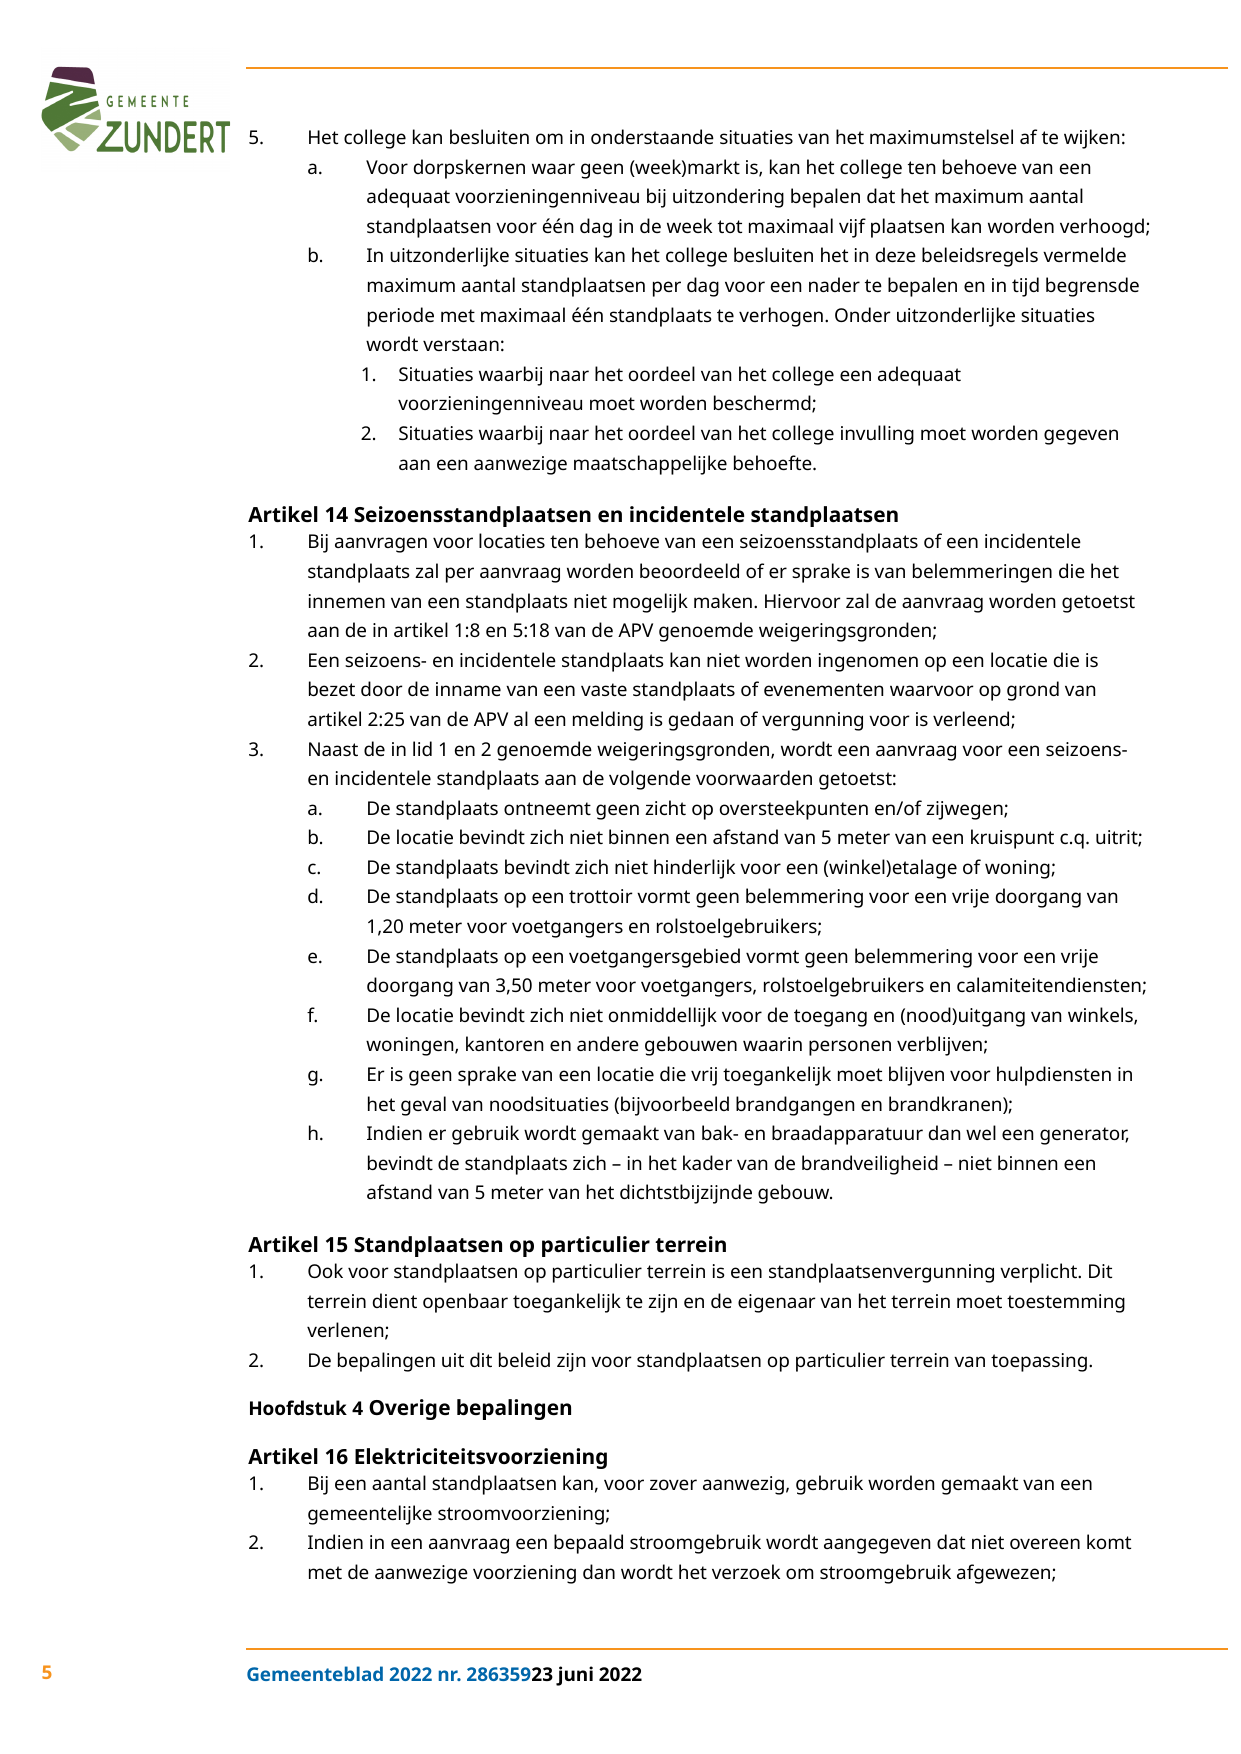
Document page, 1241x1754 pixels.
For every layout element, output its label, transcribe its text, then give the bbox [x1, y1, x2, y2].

list Indien in een aanvraag een bepaald stroomgebruik wordt aangegeven dat niet overeen komt met de aanwezige voorziening dan wordt het verzoek om stroomgebruik afgewezen; [248, 1529, 1152, 1585]
text Artikel 14 Seizoensstandplaatsen en incidentele standplaatsen [248, 500, 1152, 529]
list Bij een aantal standplaatsen kan, voor zover aanwezig, gebruik worden gemaakt van een gemeentelijke stroomvoorziening; [248, 1470, 1152, 1526]
list Voor dorpskernen waar geen (week)markt is, kan het college ten behoeve van een adequaat voorzieningenniveau bij uitzondering bepalen dat het maximum aantal standplaatsen voor één dag in de week tot maximaal vijf plaatsen kan worden verhoogd; [307, 154, 1152, 239]
list De standplaats ontneemt geen zicht op oversteekpunten en/of zijwegen; [307, 795, 1152, 821]
list De locatie bevindt zich niet binnen een afstand van 5 meter van een kruispunt c.q. uitrit; [307, 824, 1152, 850]
list Naast de in lid 1 en 2 genoemde weigeringsgronden, wordt een aanvraag voor een seizoens- en incidentele standplaats aan de volgende voorwaarden getoetst: [248, 736, 1152, 791]
text Artikel 15 Standplaatsen op particulier terrein [248, 1230, 1152, 1258]
text Hoofdstuk 4 Overige bepalingen [248, 1393, 1152, 1421]
list De standplaats op een voetgangersgebied vormt geen belemmering voor een vrije doorgang van 3,50 meter voor voetgangers, rolstoelgebruikers en calamiteitendiensten; [307, 943, 1152, 998]
list De standplaats op een trottoir vormt geen belemmering voor een vrije doorgang van 1,20 meter voor voetgangers en rolstoelgebruikers; [307, 884, 1152, 939]
list De locatie bevindt zich niet onmiddellijk voor de toegang en (nood)uitgang van winkels, woningen, kantoren en andere gebouwen waarin personen verblijven; [307, 1002, 1152, 1057]
list Indien er gebruik wordt gemaakt van bak- en braadapparatuur dan wel een generator, bevindt de standplaats zich – in het kader van de brandveiligheid – niet binnen een afstand van 5 meter van het dichtstbijzijnde gebouw. [307, 1120, 1152, 1205]
list De bepalingen uit dit beleid zijn voor standplaatsen op particulier terrein van toepassing. [248, 1347, 1152, 1373]
list Situaties waarbij naar het oordeel van het college invulling moet worden gegeven aan een aanwezige maatschappelijke behoefte. [361, 420, 1152, 476]
list Bij aanvragen voor locaties ten behoeve van een seizoensstandplaats of een incidentele standplaats zal per aanvraag worden beoordeeld of er sprake is van belemmeringen die het innemen van een standplaats niet mogelijk maken. Hiervoor zal de aanvraag worden getoetst aan de in artikel 1:8 en 5:18 van de APV genoemde weigeringsgronden; [248, 529, 1152, 643]
text Artikel 16 Elektriciteitsvoorziening [248, 1442, 1152, 1470]
list In uitzonderlijke situaties kan het college besluiten het in deze beleidsregels vermelde maximum aantal standplaatsen per dag voor een nader te bepalen en in tijd begrensde periode met maximaal één standplaats te verhogen. Onder uitzonderlijke situaties wordt verstaan: [307, 243, 1152, 357]
picture [41, 47, 231, 172]
list Een seizoens- en incidentele standplaats kan niet worden ingenomen op een locatie die is bezet door de inname van een vaste standplaats of evenementen waarvoor op grond van artikel 2:25 van de APV al een melding is gedaan of vergunning voor is verleend; [248, 647, 1152, 732]
list De standplaats bevindt zich niet hinderlijk voor een (winkel)etalage of woning; [307, 854, 1152, 880]
list Situaties waarbij naar het oordeel van het college een adequaat voorzieningenniveau moet worden beschermd; [361, 361, 1152, 416]
list Het college kan besluiten om in onderstaande situaties van het maximumstelsel af te wijken: [248, 124, 1152, 150]
list Er is geen sprake van een locatie die vrij toegankelijk moet blijven voor hulpdiensten in het geval van noodsituaties (bijvoorbeeld brandgangen en brandkranen); [307, 1061, 1152, 1116]
list Ook voor standplaatsen op particulier terrein is een standplaatsenvergunning verplicht. Dit terrein dient openbaar toegankelijk te zijn en de eigenaar van het terrein moet toestemming verlenen; [248, 1258, 1152, 1343]
